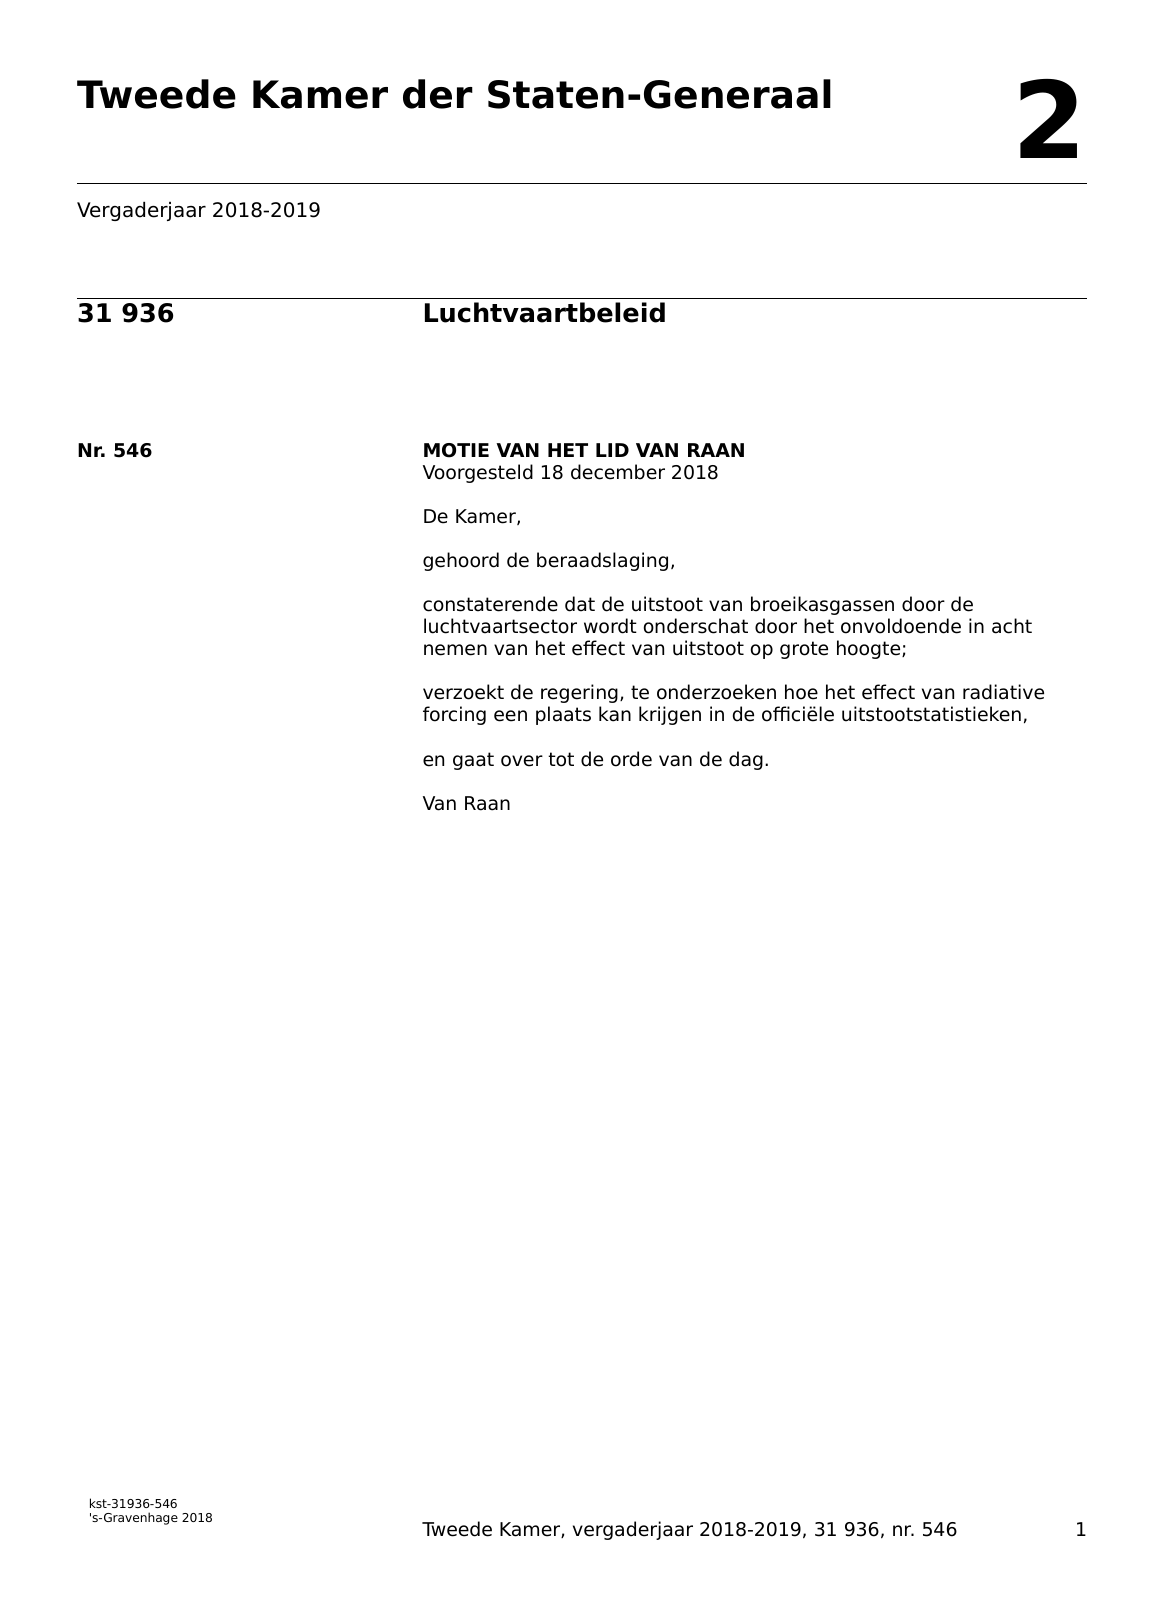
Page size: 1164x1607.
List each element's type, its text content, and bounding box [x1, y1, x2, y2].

text De Kamer, [422, 506, 1087, 528]
text en gaat over tot de orde van de dag. [422, 748, 1087, 770]
subtitle 31 936 Luchtvaartbeleid [77, 299, 1087, 329]
text gehoord de beraadslaging, [422, 550, 1087, 572]
subtitle Nr. 546 MOTIE VAN HET LID VAN RAAN [77, 440, 1087, 462]
text Van Raan [422, 793, 1087, 814]
text constaterende dat de uitstoot van broeikasgassen door de luchtvaartsector wordt onderschat door het onvoldoende in acht nemen van het effect van uitstoot op grote hoogte; [422, 594, 1087, 660]
table_header Tweede Kamer der Staten-Generaal [77, 59, 886, 183]
text kst-31936-546 [88, 1497, 323, 1511]
table_header 2 [886, 59, 1087, 183]
text verzoekt de regering, te onderzoeken hoe het effect van radiative forcing een plaats kan krijgen in de officiële uitstootstatistieken, [422, 682, 1087, 726]
text 's-Gravenhage 2018 [88, 1511, 323, 1525]
table_cell Vergaderjaar 2018-2019 [77, 184, 1087, 298]
text Voorgesteld 18 december 2018 [422, 462, 1087, 484]
